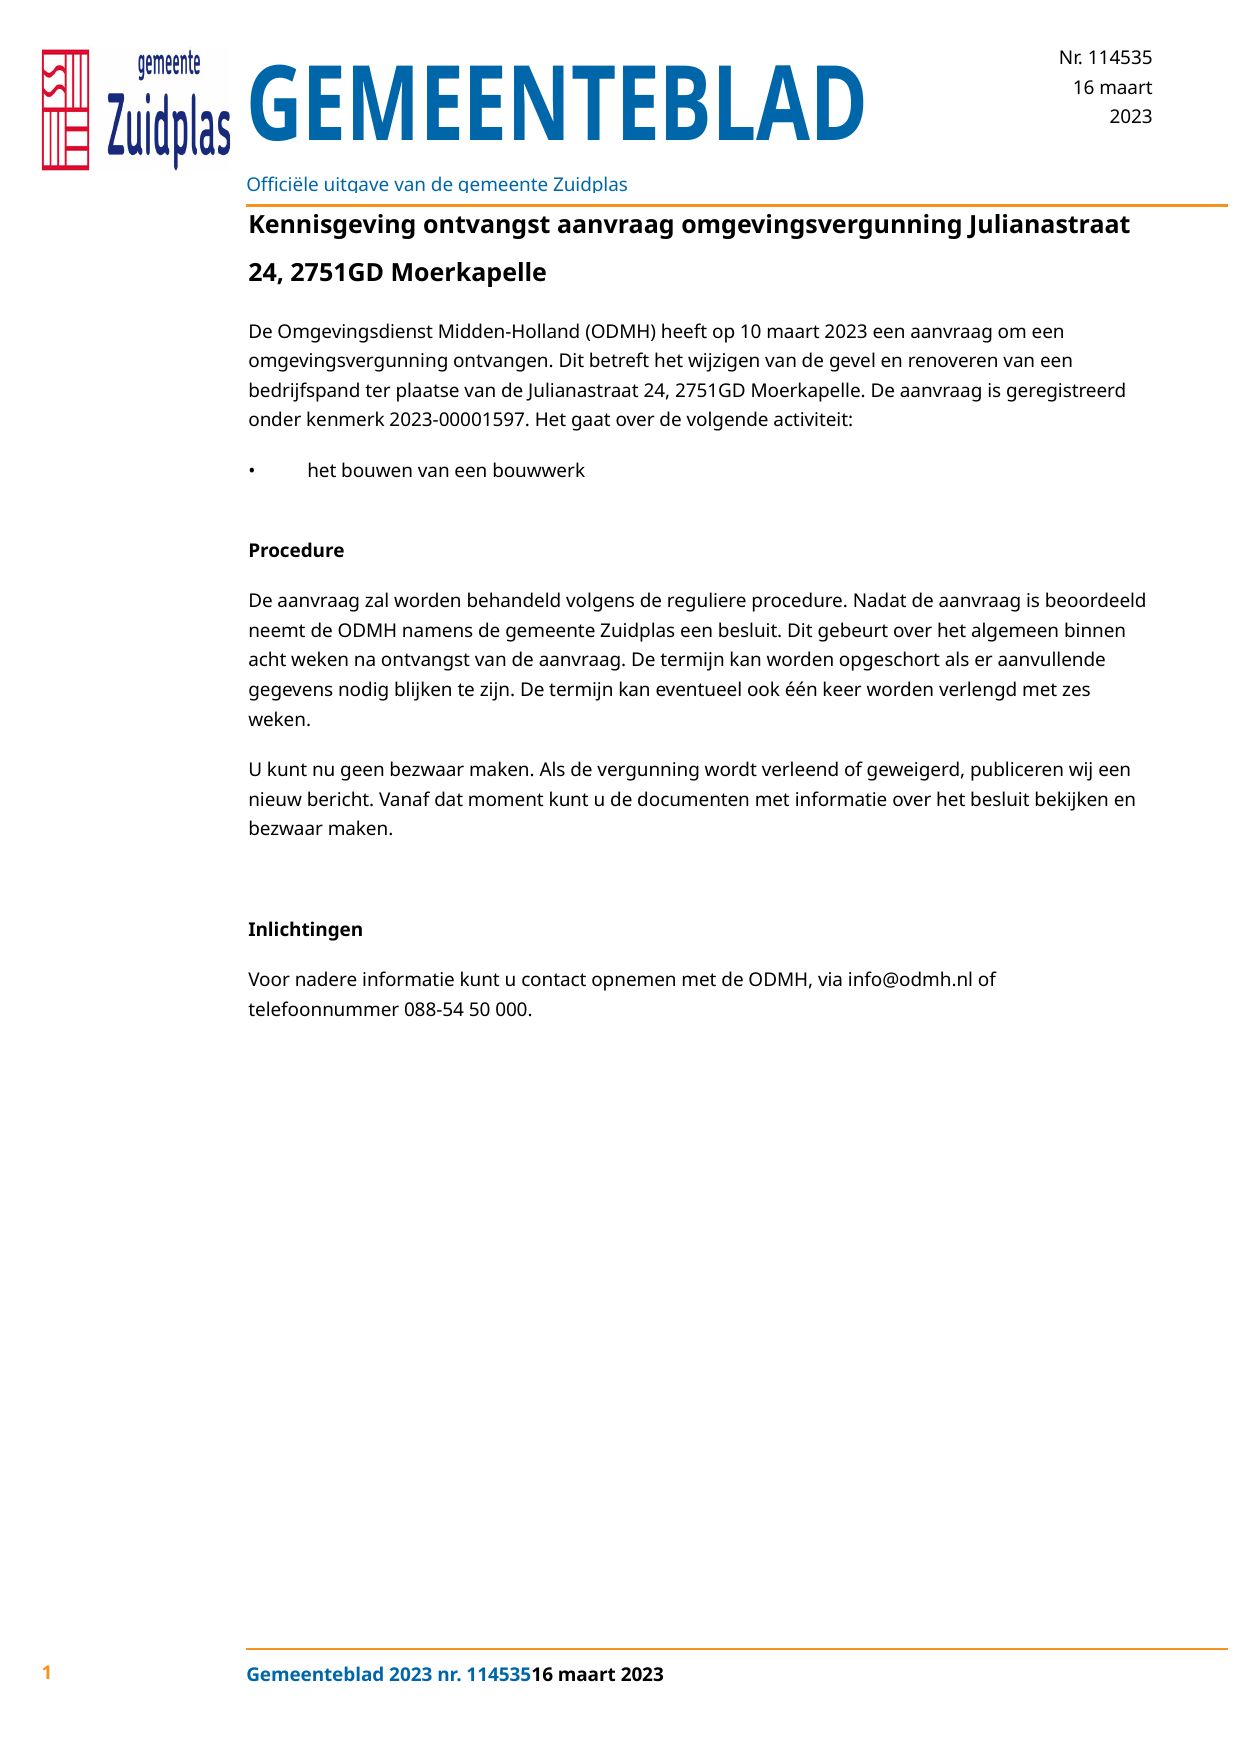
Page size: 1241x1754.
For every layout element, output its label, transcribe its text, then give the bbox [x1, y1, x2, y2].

picture [41, 47, 231, 172]
text Kennisgeving ontvangst aanvraag omgevingsvergunning Julianastraat 24, 2751GD Moerkapelle [248, 207, 1152, 288]
text Inlichtingen [248, 916, 1152, 942]
list het bouwen van een bouwwerk [248, 457, 1152, 483]
text Voor nadere informatie kunt u contact opnemen met de ODMH, via info@odmh.nl of telefoonnummer 088-54 50 000. [248, 967, 1152, 1022]
text De aanvraag zal worden behandeld volgens de reguliere procedure. Nadat de aanvraag is beoordeeld neemt de ODMH namens de gemeente Zuidplas een besluit. Dit gebeurt over het algemeen binnen acht weken na ontvangst van de aanvraag. De termijn kan worden opgeschort als er aanvullende gegevens nodig blijken te zijn. De termijn kan eventueel ook één keer worden verlengd met zes weken. [248, 587, 1152, 732]
text De Omgevingsdienst Midden-Holland (ODMH) heeft op 10 maart 2023 een aanvraag om een omgevingsvergunning ontvangen. Dit betreft het wijzigen van de gevel en renoveren van een bedrijfspand ter plaatse van de Julianastraat 24, 2751GD Moerkapelle. De aanvraag is geregistreerd onder kenmerk 2023-00001597. Het gaat over de volgende activiteit: [248, 318, 1152, 432]
text Procedure [248, 537, 1152, 563]
text U kunt nu geen bezwaar maken. Als de vergunning wordt verleend of geweigerd, publiceren wij een nieuw bericht. Vanaf dat moment kunt u de documenten met informatie over het besluit bekijken en bezwaar maken. [248, 756, 1152, 841]
